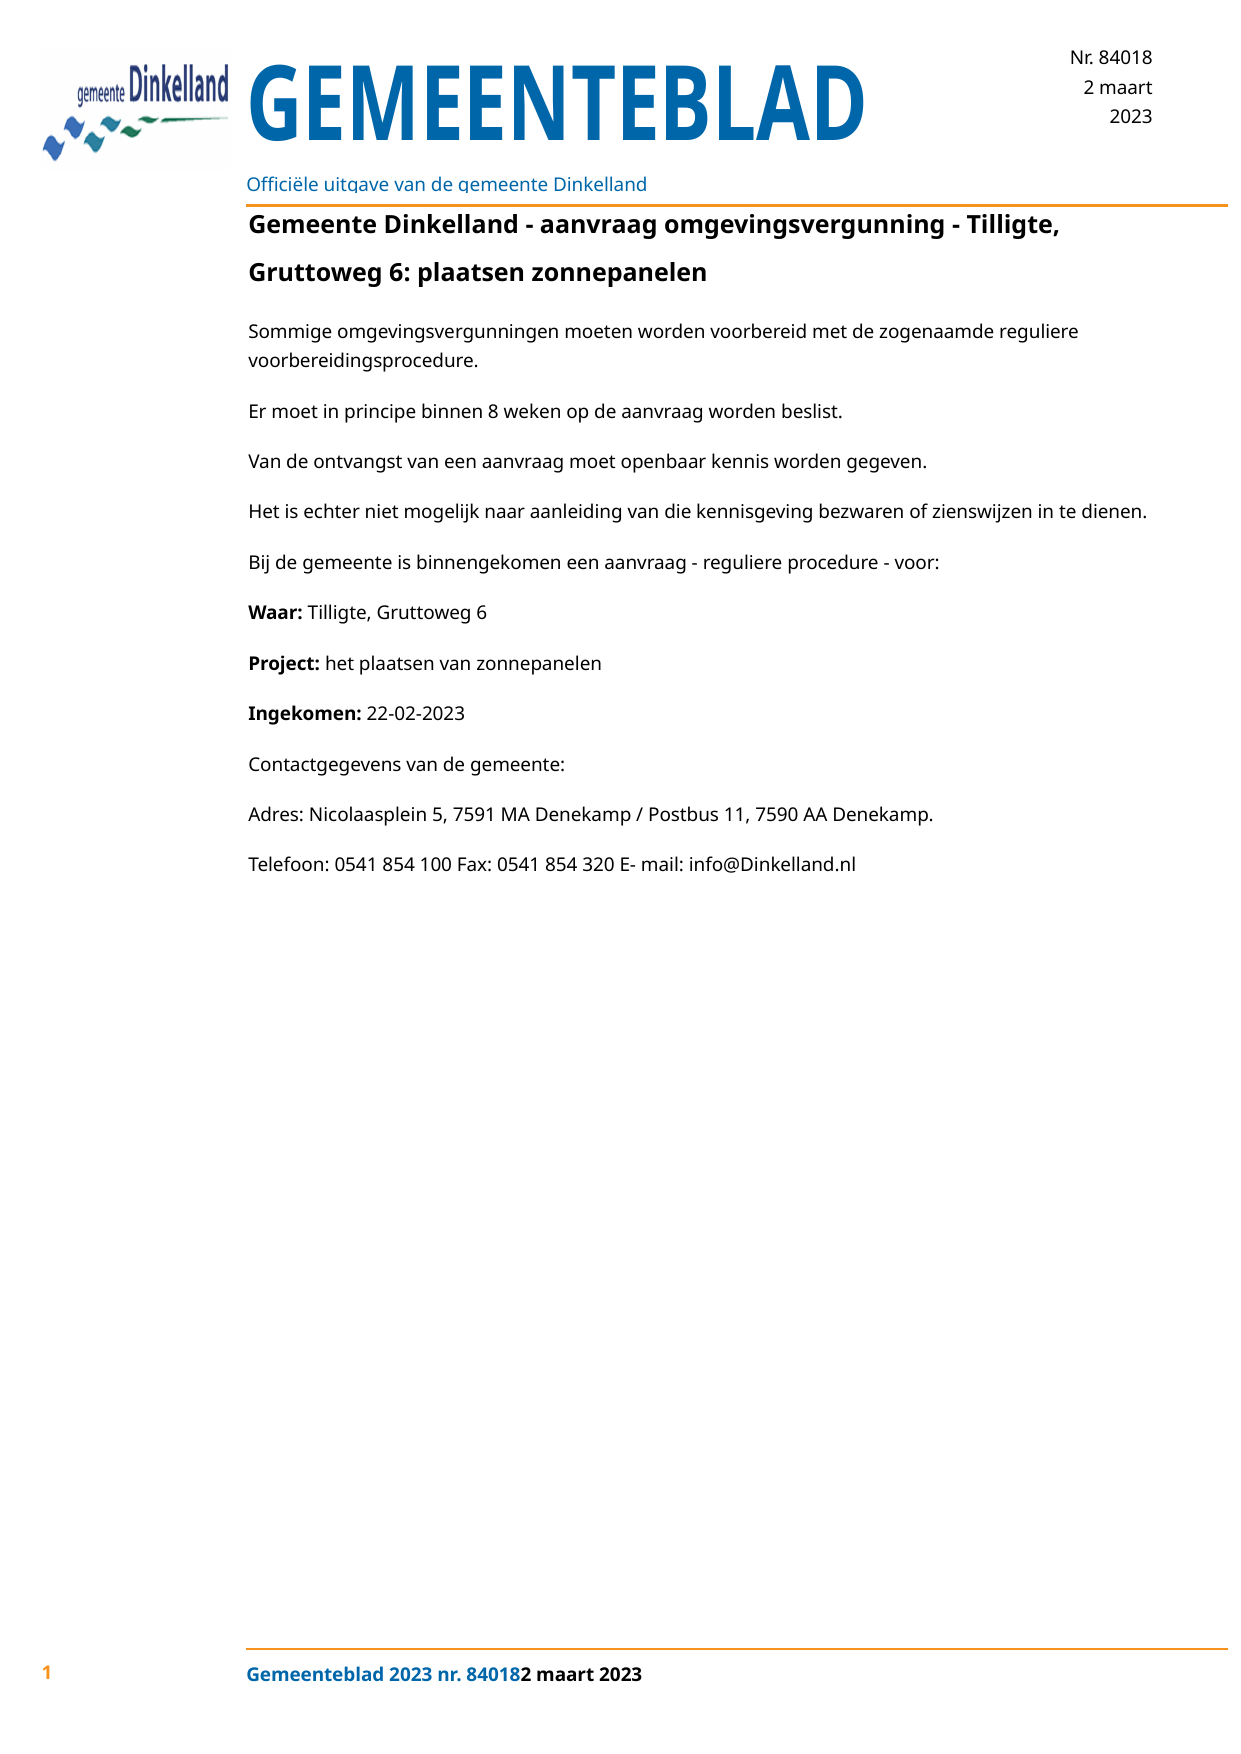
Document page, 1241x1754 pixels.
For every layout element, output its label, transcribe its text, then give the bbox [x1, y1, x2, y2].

text Project: het plaatsen van zonnepanelen [248, 650, 1152, 676]
text Bij de gemeente is binnengekomen een aanvraag - reguliere procedure - voor: [248, 549, 1152, 575]
text Contactgegevens van de gemeente: [248, 751, 1152, 777]
text Sommige omgevingsvergunningen moeten worden voorbereid met de zogenaamde reguliere voorbereidingsprocedure. [248, 318, 1152, 373]
text Ingekomen: 22-02-2023 [248, 700, 1152, 726]
text Waar: Tilligte, Gruttoweg 6 [248, 599, 1152, 625]
text Er moet in principe binnen 8 weken op de aanvraag worden beslist. [248, 398, 1152, 424]
text Gemeente Dinkelland - aanvraag omgevingsvergunning - Tilligte, Gruttoweg 6: plaatsen zonnepanelen [248, 207, 1152, 288]
picture [41, 47, 231, 172]
text Van de ontvangst van een aanvraag moet openbaar kennis worden gegeven. [248, 448, 1152, 474]
text Adres: Nicolaasplein 5, 7591 MA Denekamp / Postbus 11, 7590 AA Denekamp. [248, 801, 1152, 827]
text Telefoon: 0541 854 100 Fax: 0541 854 320 E- mail: info@Dinkelland.nl [248, 852, 1152, 877]
text Het is echter niet mogelijk naar aanleiding van die kennisgeving bezwaren of zienswijzen in te dienen. [248, 499, 1152, 524]
